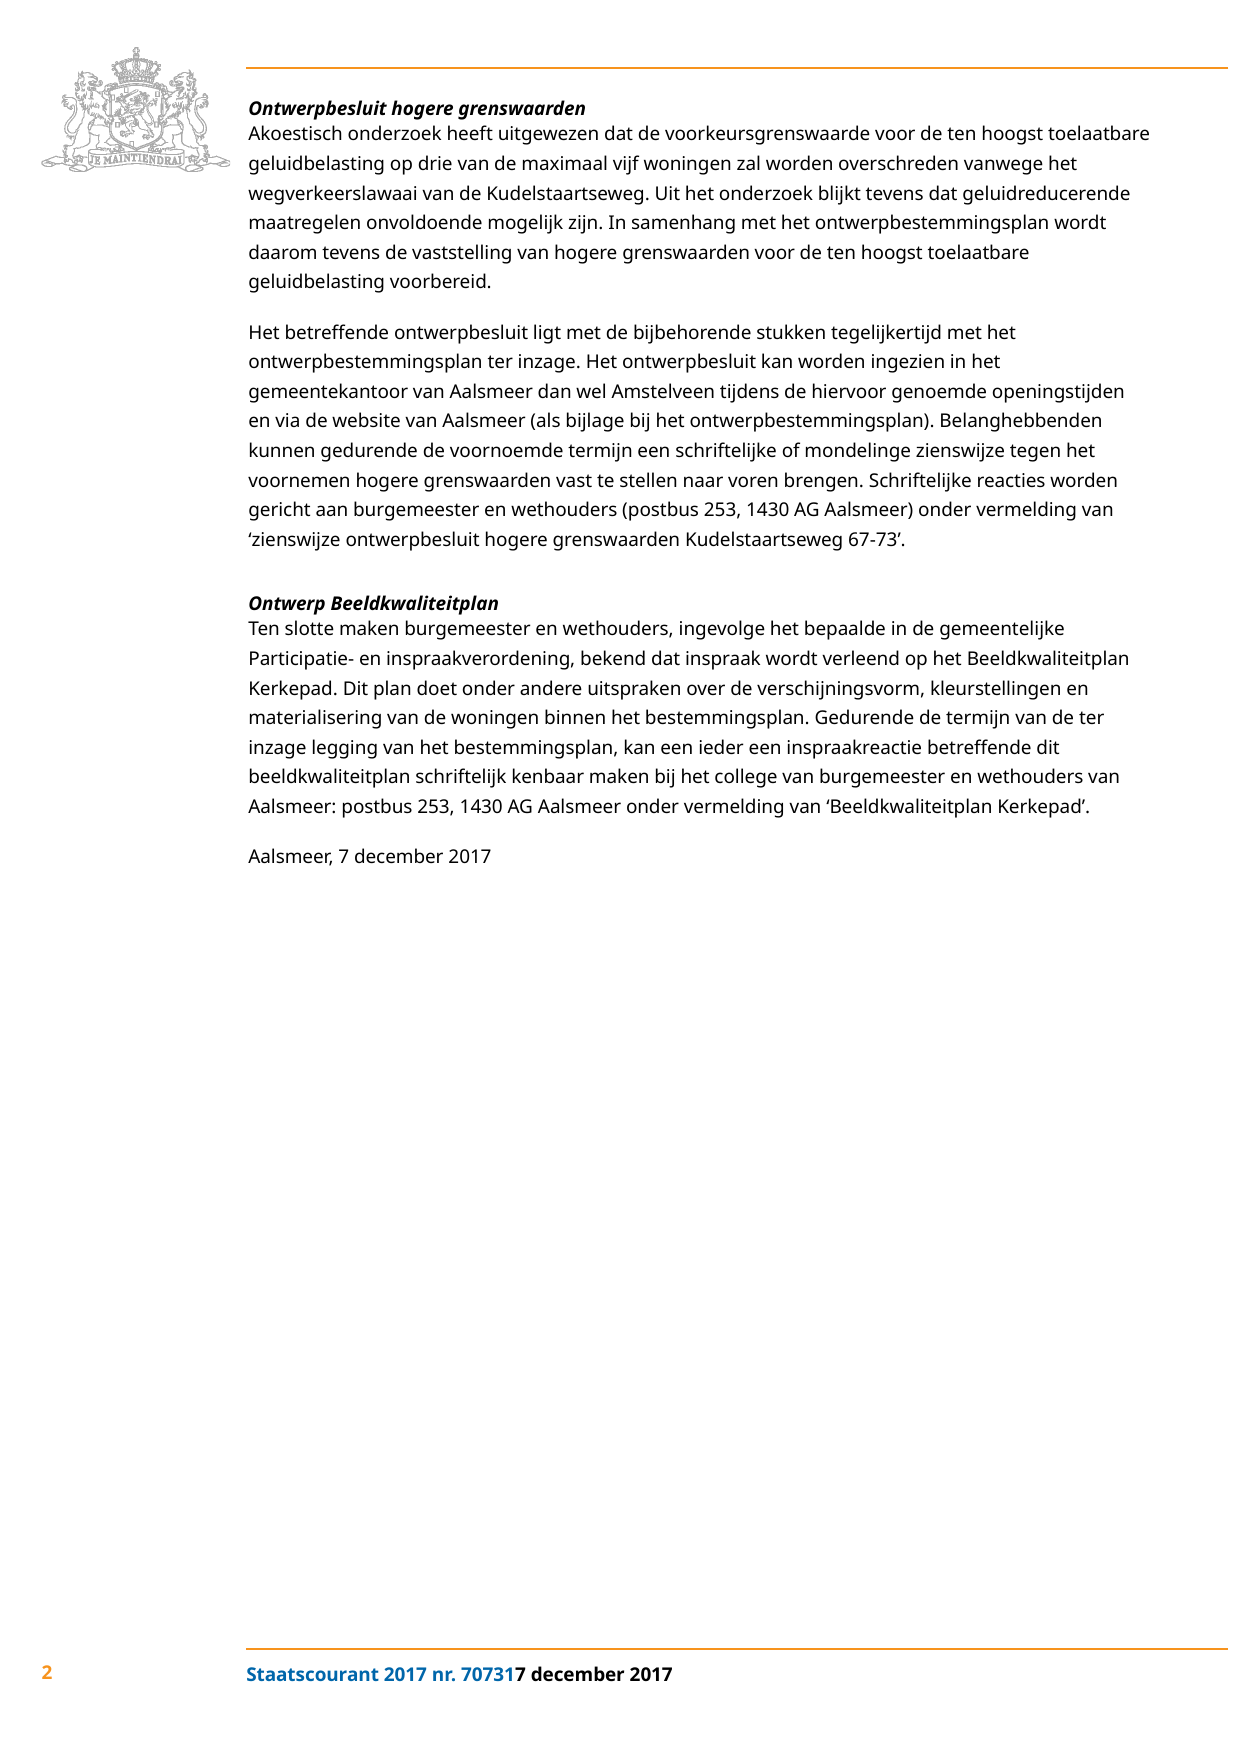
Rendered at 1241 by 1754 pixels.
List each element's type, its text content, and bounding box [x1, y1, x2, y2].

text Ontwerpbesluit hogere grenswaarden [248, 95, 1152, 121]
text Akoestisch onderzoek heeft uitgewezen dat de voorkeursgrenswaarde voor de ten hoogst toelaatbare geluidbelasting op drie van de maximaal vijf woningen zal worden overschreden vanwege het wegverkeerslawaai van de Kudelstaartseweg. Uit het onderzoek blijkt tevens dat geluidreducerende maatregelen onvoldoende mogelijk zijn. In samenhang met het ontwerpbestemmingsplan wordt daarom tevens de vaststelling van hogere grenswaarden voor de ten hoogst toelaatbare geluidbelasting voorbereid. [248, 121, 1152, 294]
text Ontwerp Beeldkwaliteitplan [248, 590, 1152, 616]
text Ten slotte maken burgemeester en wethouders, ingevolge het bepaalde in de gemeentelijke Participatie- en inspraakverordening, bekend dat inspraak wordt verleend op het Beeldkwaliteitplan Kerkepad. Dit plan doet onder andere uitspraken over de verschijningsvorm, kleurstellingen en materialisering van de woningen binnen het bestemmingsplan. Gedurende de termijn van de ter inzage legging van het bestemmingsplan, kan een ieder een inspraakreactie betreffende dit beeldkwaliteitplan schriftelijk kenbaar maken bij het college van burgemeester en wethouders van Aalsmeer: postbus 253, 1430 AG Aalsmeer onder vermelding van ‘Beeldkwaliteitplan Kerkepad’. [248, 616, 1152, 819]
text Aalsmeer, 7 december 2017 [248, 843, 1152, 869]
picture [41, 47, 231, 172]
text Het betreffende ontwerpbesluit ligt met de bijbehorende stukken tegelijkertijd met het ontwerpbestemmingsplan ter inzage. Het ontwerpbesluit kan worden ingezien in het gemeentekantoor van Aalsmeer dan wel Amstelveen tijdens de hiervoor genoemde openingstijden en via de website van Aalsmeer (als bijlage bij het ontwerpbestemmingsplan). Belanghebbenden kunnen gedurende de voornoemde termijn een schriftelijke of mondelinge zienswijze tegen het voornemen hogere grenswaarden vast te stellen naar voren brengen. Schriftelijke reacties worden gericht aan burgemeester en wethouders (postbus 253, 1430 AG Aalsmeer) onder vermelding van ‘zienswijze ontwerpbesluit hogere grenswaarden Kudelstaartseweg 67-73’. [248, 319, 1152, 552]
